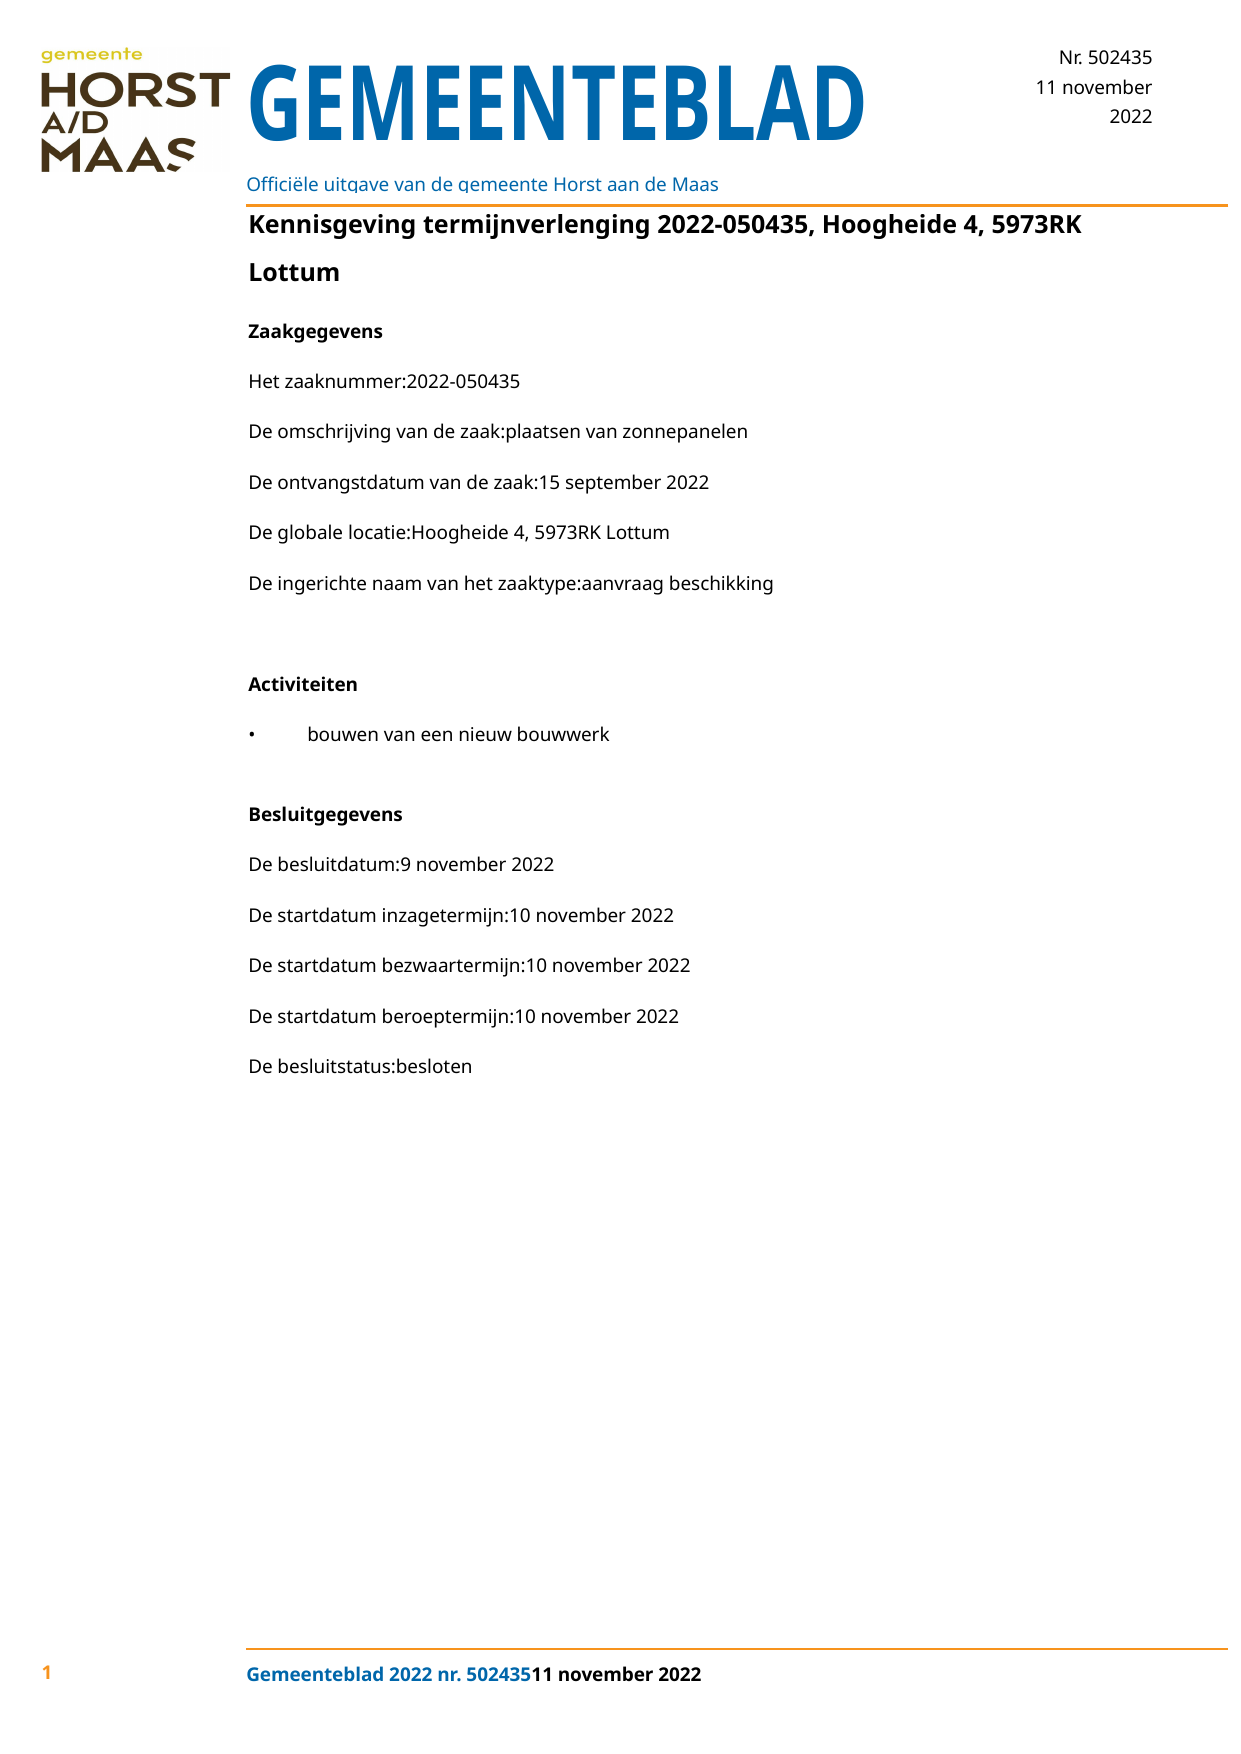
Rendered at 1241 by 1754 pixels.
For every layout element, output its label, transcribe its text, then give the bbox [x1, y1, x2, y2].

text De startdatum bezwaartermijn:10 november 2022 [248, 952, 1152, 978]
picture [41, 47, 231, 172]
text Zaakgegevens [248, 318, 1152, 344]
list bouwen van een nieuw bouwwerk [248, 721, 1152, 747]
text De omschrijving van de zaak:plaatsen van zonnepanelen [248, 419, 1152, 444]
text Besluitgegevens [248, 801, 1152, 827]
text De besluitdatum:9 november 2022 [248, 852, 1152, 877]
text Activiteiten [248, 671, 1152, 697]
text De ingerichte naam van het zaaktype:aanvraag beschikking [248, 570, 1152, 596]
text De startdatum beroeptermijn:10 november 2022 [248, 1003, 1152, 1029]
text Het zaaknummer:2022-050435 [248, 368, 1152, 394]
text De globale locatie:Hoogheide 4, 5973RK Lottum [248, 519, 1152, 545]
text Kennisgeving termijnverlenging 2022-050435, Hoogheide 4, 5973RK Lottum [248, 207, 1152, 288]
text De ontvangstdatum van de zaak:15 september 2022 [248, 469, 1152, 495]
text De besluitstatus:besloten [248, 1053, 1152, 1079]
text De startdatum inzagetermijn:10 november 2022 [248, 902, 1152, 928]
